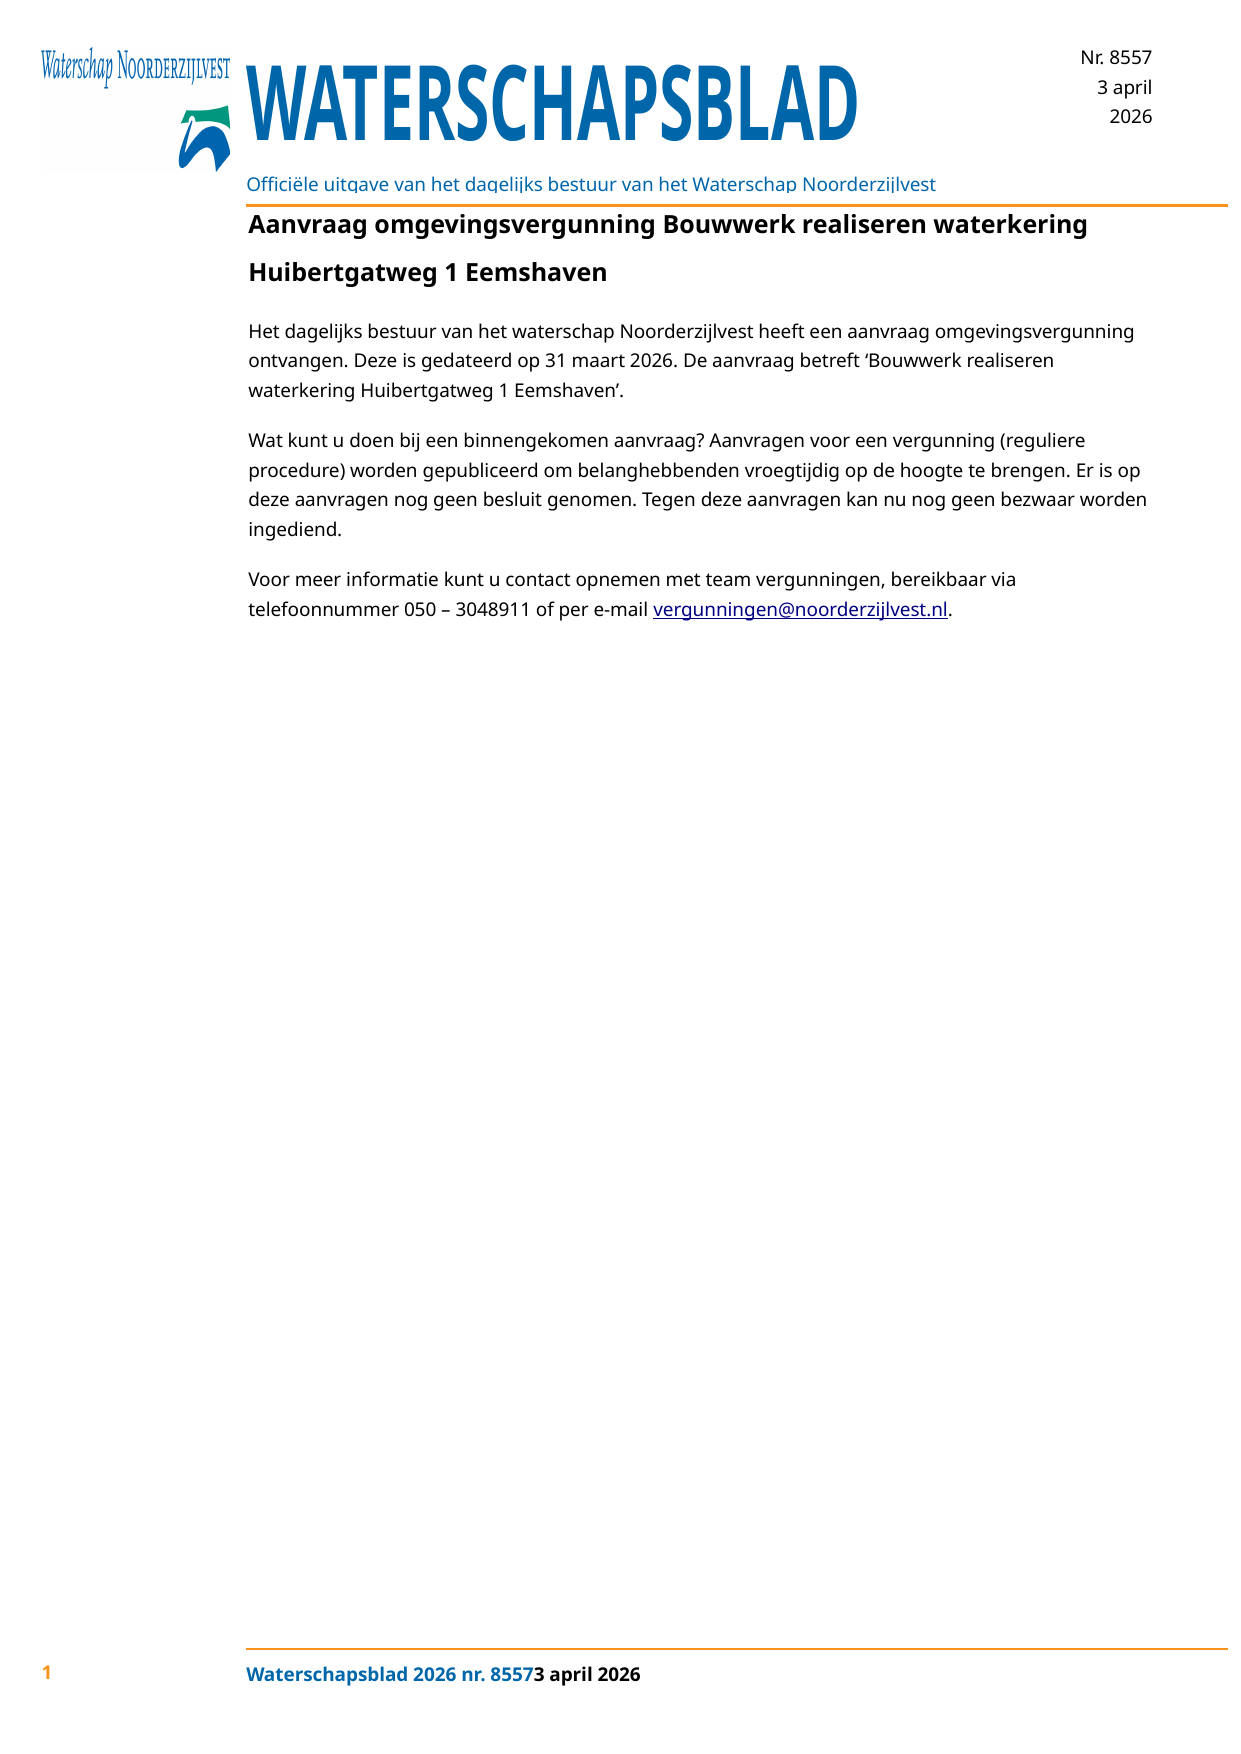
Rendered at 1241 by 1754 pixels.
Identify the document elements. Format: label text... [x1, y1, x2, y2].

text Aanvraag omgevingsvergunning Bouwwerk realiseren waterkering Huibertgatweg 1 Eemshaven [248, 207, 1152, 288]
text Voor meer informatie kunt u contact opnemen met team vergunningen, bereikbaar via telefoonnummer 050 – 3048911 of per e-mail vergunningen@noorderzijlvest.nl. [248, 567, 1152, 622]
text Wat kunt u doen bij een binnengekomen aanvraag? Aanvragen voor een vergunning (reguliere procedure) worden gepubliceerd om belanghebbenden vroegtijdig op de hoogte te brengen. Er is op deze aanvragen nog geen besluit genomen. Tegen deze aanvragen kan nu nog geen bezwaar worden ingediend. [248, 427, 1152, 542]
text Het dagelijks bestuur van het waterschap Noorderzijlvest heeft een aanvraag omgevingsvergunning ontvangen. Deze is gedateerd op 31 maart 2026. De aanvraag betreft ‘Bouwwerk realiseren waterkering Huibertgatweg 1 Eemshaven’. [248, 318, 1152, 403]
picture [41, 47, 231, 172]
